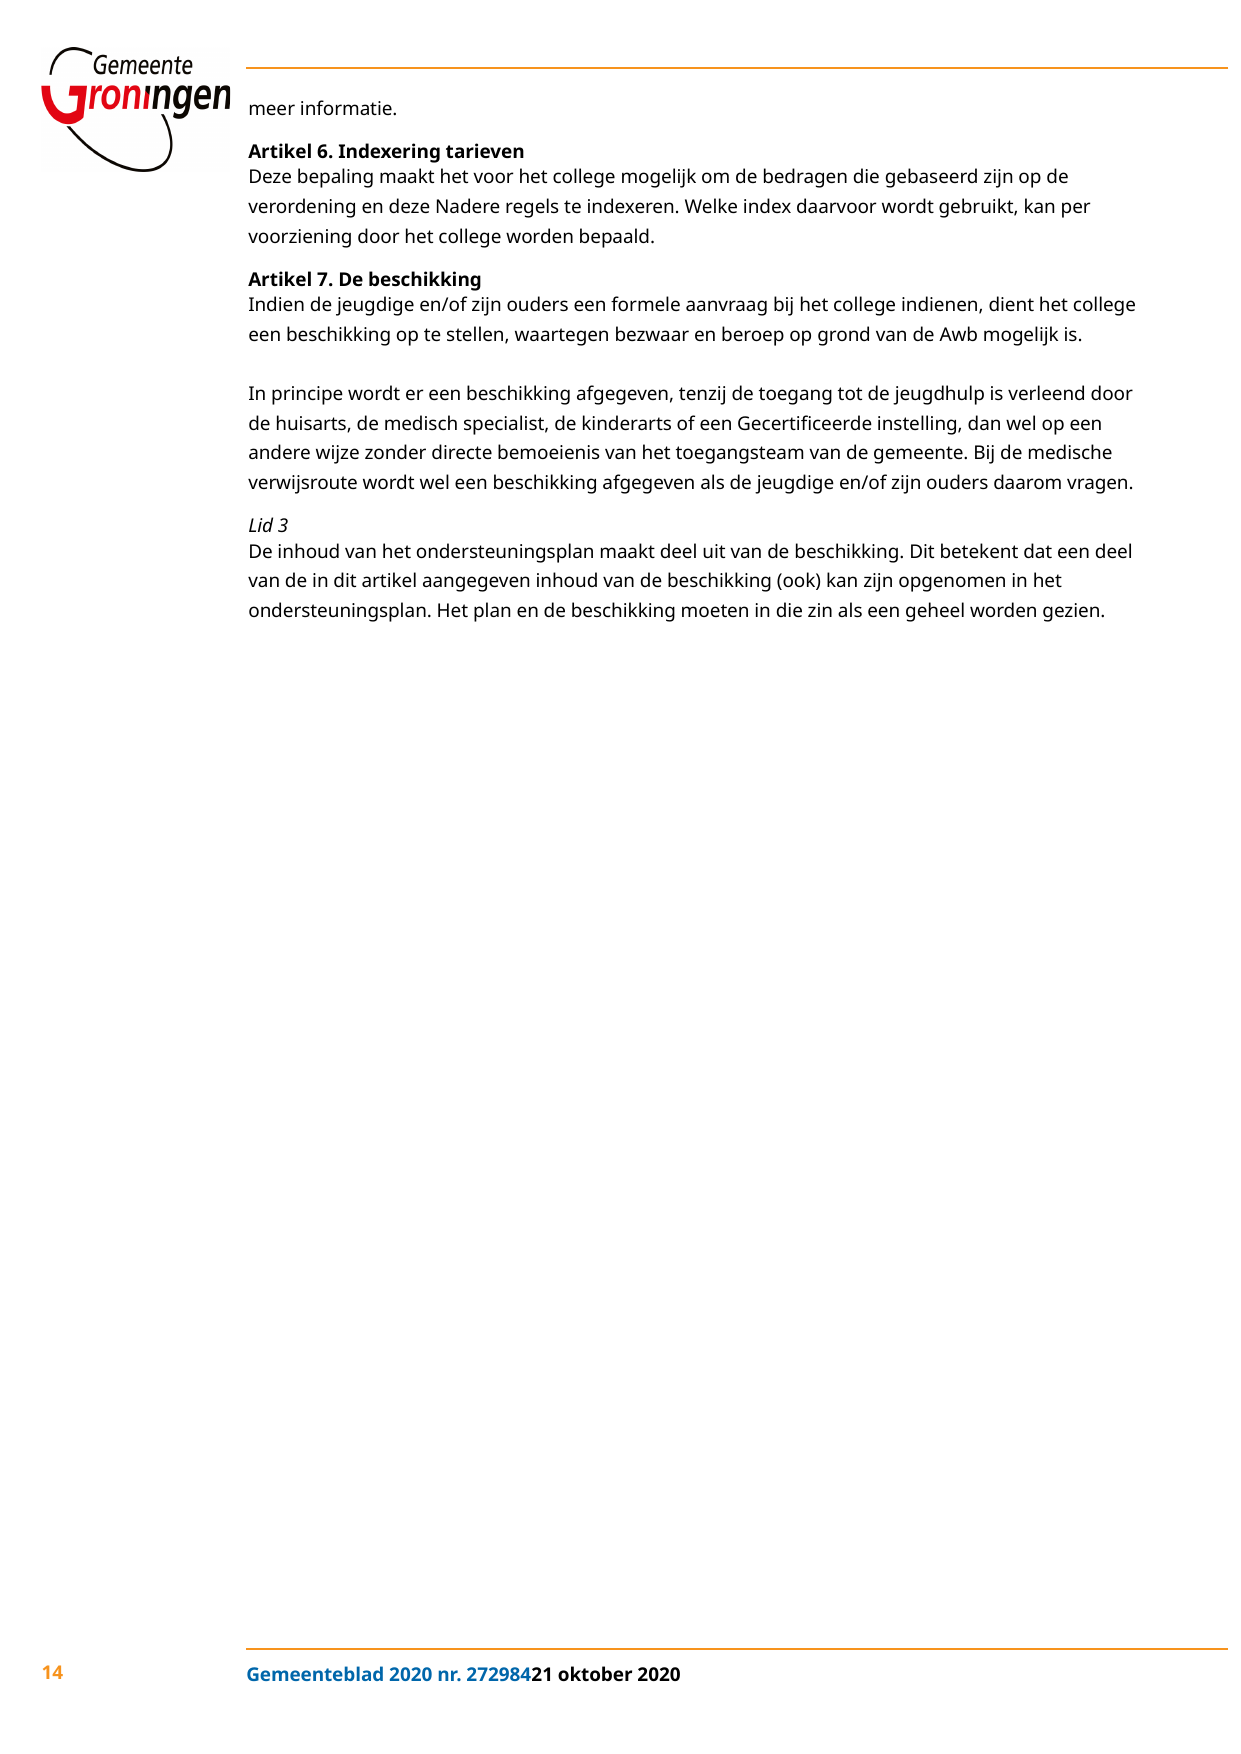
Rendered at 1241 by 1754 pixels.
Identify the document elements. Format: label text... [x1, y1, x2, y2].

text Lid 3 [248, 512, 1152, 538]
text meer informatie. [248, 95, 1152, 121]
text Artikel 7. De beschikking [248, 266, 1152, 292]
text Artikel 6. Indexering tarieven [248, 138, 1152, 164]
text Deze bepaling maakt het voor het college mogelijk om de bedragen die gebaseerd zijn op de verordening en deze Nadere regels te indexeren. Welke index daarvoor wordt gebruikt, kan per voorziening door het college worden bepaald. [248, 164, 1152, 248]
text De inhoud van het ondersteuningsplan maakt deel uit van de beschikking. Dit betekent dat een deel van de in dit artikel aangegeven inhoud van de beschikking (ook) kan zijn opgenomen in het ondersteuningsplan. Het plan en de beschikking moeten in die zin als een geheel worden gezien. [248, 538, 1152, 623]
text Indien de jeugdige en/of zijn ouders een formele aanvraag bij het college indienen, dient het college een beschikking op te stellen, waartegen bezwaar en beroep op grond van de Awb mogelijk is. [248, 292, 1152, 347]
text In principe wordt er een beschikking afgegeven, tenzij de toegang tot de jeugdhulp is verleend door de huisarts, de medisch specialist, de kinderarts of een Gecertificeerde instelling, dan wel op een andere wijze zonder directe bemoeienis van het toegangsteam van de gemeente. Bij de medische verwijsroute wordt wel een beschikking afgegeven als de jeugdige en/of zijn ouders daarom vragen. [248, 380, 1152, 495]
picture [41, 47, 231, 172]
